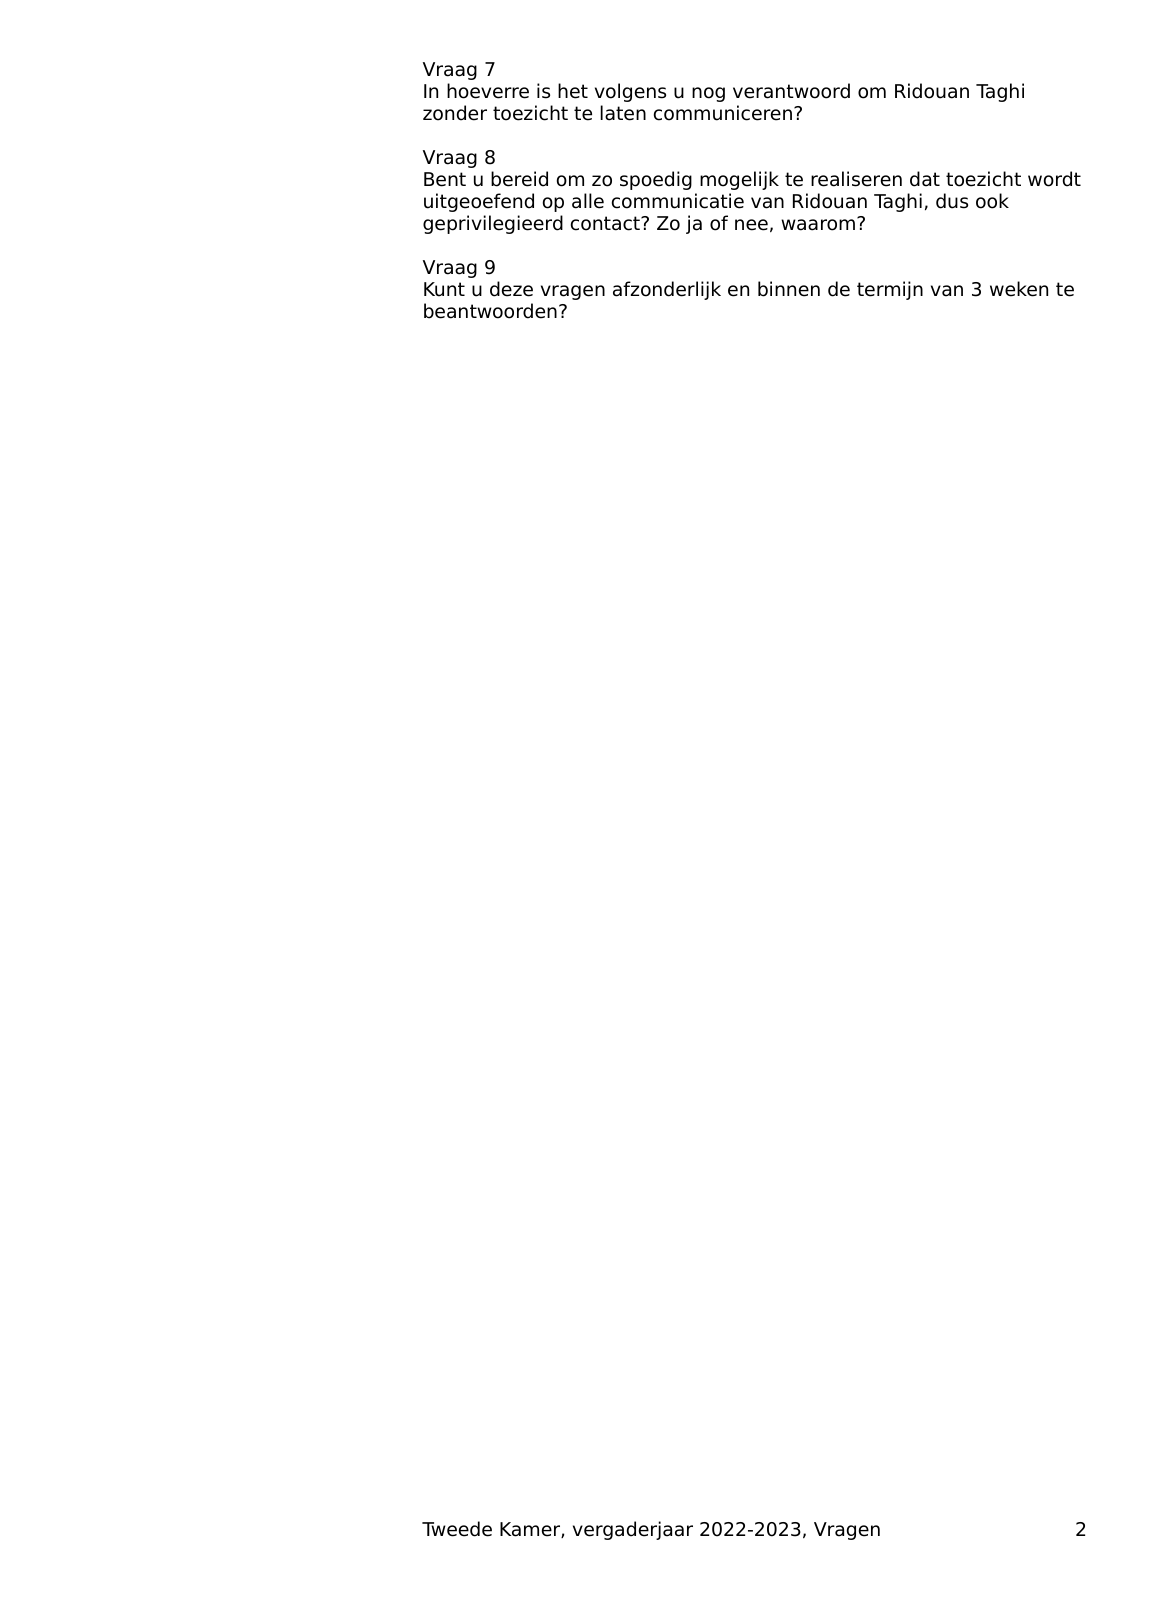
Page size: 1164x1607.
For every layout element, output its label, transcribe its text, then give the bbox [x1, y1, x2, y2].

text Vraag 8 [422, 147, 1087, 169]
text Vraag 9 [422, 257, 1087, 279]
text Kunt u deze vragen afzonderlijk en binnen de termijn van 3 weken te beantwoorden? [422, 279, 1087, 323]
text In hoeverre is het volgens u nog verantwoord om Ridouan Taghi zonder toezicht te laten communiceren? [422, 81, 1087, 125]
text Vraag 7 [422, 59, 1087, 81]
text Bent u bereid om zo spoedig mogelijk te realiseren dat toezicht wordt uitgeoefend op alle communicatie van Ridouan Taghi, dus ook geprivilegieerd contact? Zo ja of nee, waarom? [422, 169, 1087, 235]
